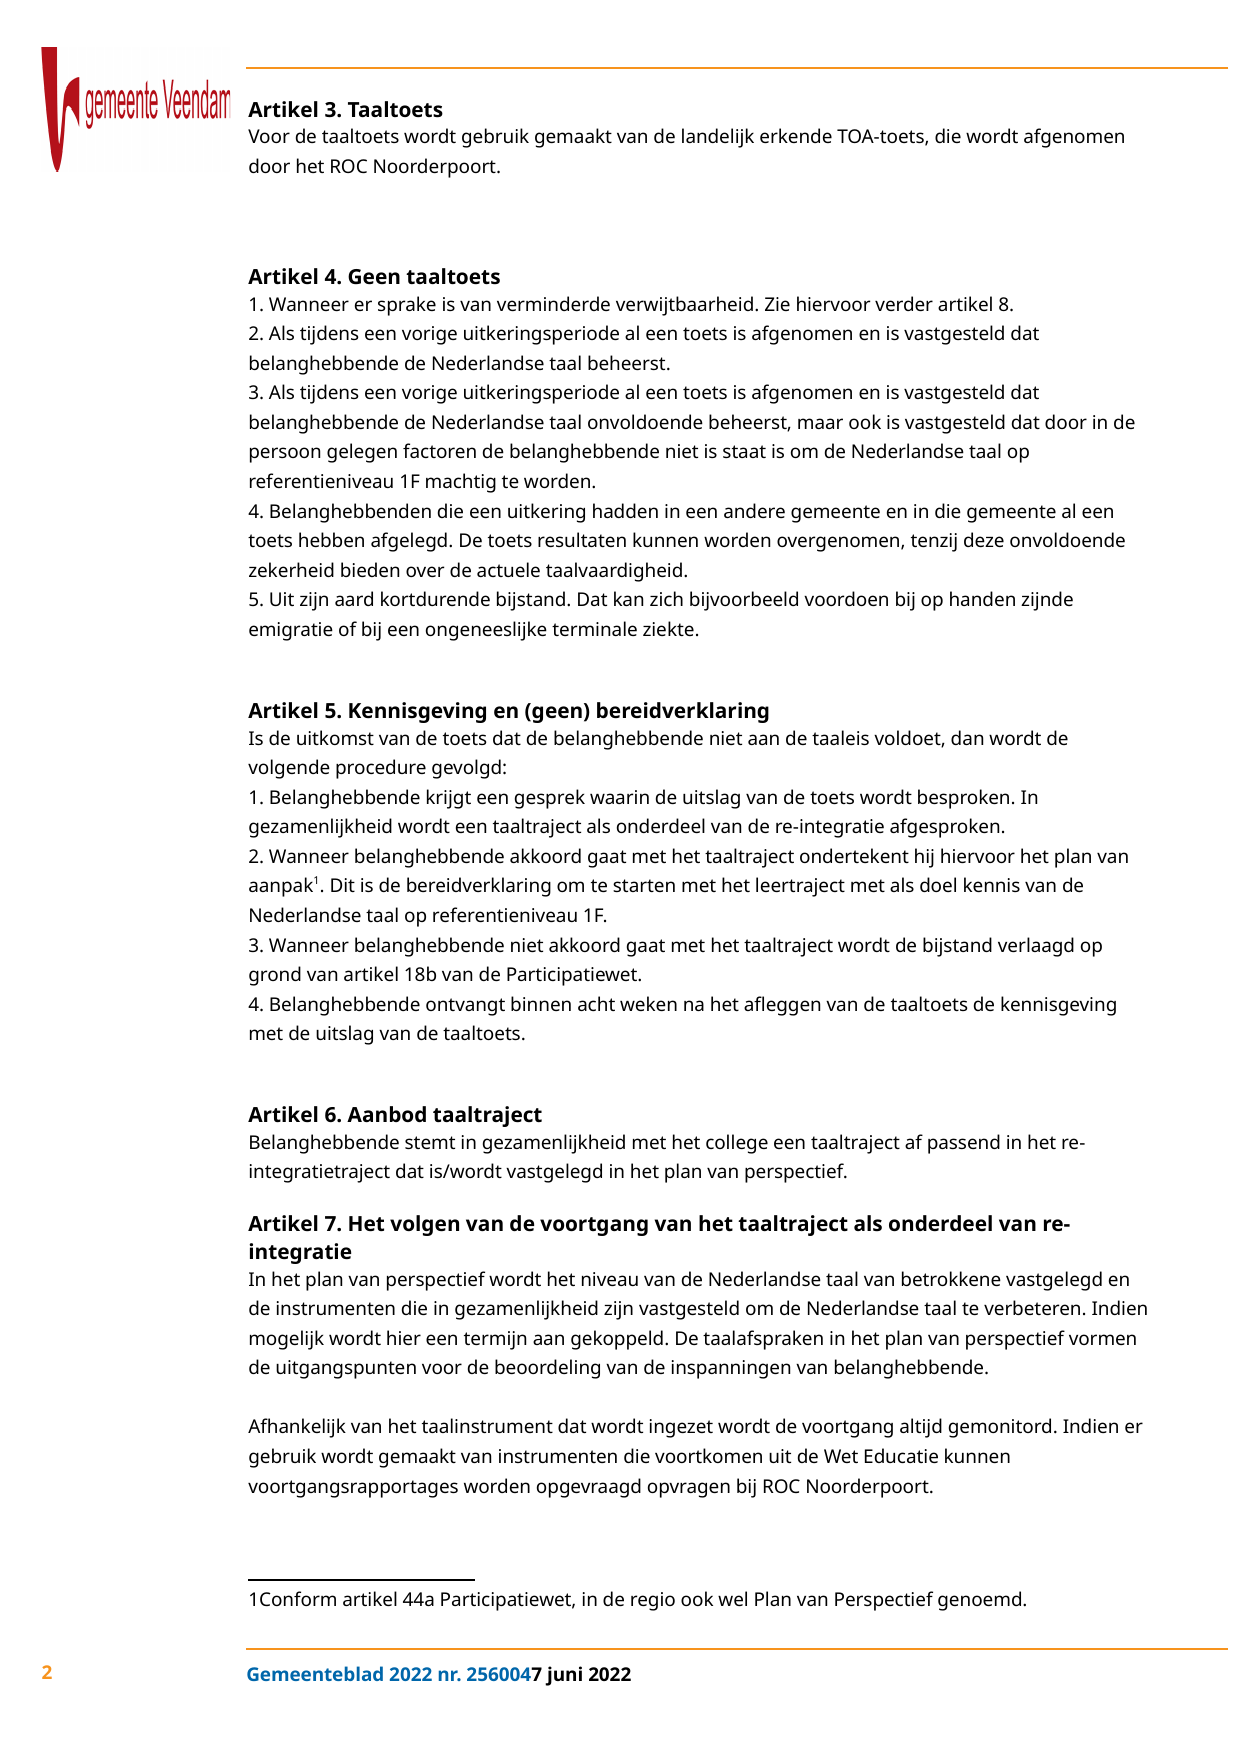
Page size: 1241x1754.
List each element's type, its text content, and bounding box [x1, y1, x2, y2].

text 3. Als tijdens een vorige uitkeringsperiode al een toets is afgenomen en is vastgesteld dat belanghebbende de Nederlandse taal onvoldoende beheerst, maar ook is vastgesteld dat door in de persoon gelegen factoren de belanghebbende niet is staat is om de Nederlandse taal op referentieniveau 1F machtig te worden. [248, 379, 1152, 494]
text 2. Als tijdens een vorige uitkeringsperiode al een toets is afgenomen en is vastgesteld dat belanghebbende de Nederlandse taal beheerst. [248, 320, 1152, 376]
text Belanghebbende stemt in gezamenlijkheid met het college een taaltraject af passend in het re-integratietraject dat is/wordt vastgelegd in het plan van perspectief. [248, 1129, 1152, 1184]
text 1. Wanneer er sprake is van verminderde verwijtbaarheid. Zie hiervoor verder artikel 8. [248, 291, 1152, 317]
text Artikel 3. Taaltoets [248, 95, 1152, 123]
text 2. Wanneer belanghebbende akkoord gaat met het taaltraject ondertekent hij hiervoor het plan van aanpak. Dit is de bereidverklaring om te starten met het leertraject met als doel kennis van de Nederlandse taal op referentieniveau 1F. [248, 843, 1152, 928]
text In het plan van perspectief wordt het niveau van de Nederlandse taal van betrokkene vastgelegd en de instrumenten die in gezamenlijkheid zijn vastgesteld om de Nederlandse taal te verbeteren. Indien mogelijk wordt hier een termijn aan gekoppeld. De taalafspraken in het plan van perspectief vormen de uitgangspunten voor de beoordeling van de inspanningen van belanghebbende. [248, 1266, 1152, 1380]
text 1. Belanghebbende krijgt een gesprek waarin de uitslag van de toets wordt besproken. In gezamenlijkheid wordt een taaltraject als onderdeel van de re-integratie afgesproken. [248, 784, 1152, 839]
text 4. Belanghebbenden die een uitkering hadden in een andere gemeente en in die gemeente al een toets hebben afgelegd. De toets resultaten kunnen worden overgenomen, tenzij deze onvoldoende zekerheid bieden over de actuele taalvaardigheid. [248, 498, 1152, 583]
text Conform artikel 44a Participatiewet, in de regio ook wel Plan van Perspectief genoemd. [248, 1586, 1152, 1612]
text Afhankelijk van het taalinstrument dat wordt ingezet wordt de voortgang altijd gemonitord. Indien er gebruik wordt gemaakt van instrumenten die voortkomen uit de Wet Educatie kunnen voortgangsrapportages worden opgevraagd opvragen bij ROC Noorderpoort. [248, 1414, 1152, 1499]
text Artikel 4. Geen taaltoets [248, 262, 1152, 291]
text Voor de taaltoets wordt gebruik gemaakt van de landelijk erkende TOA-toets, die wordt afgenomen door het ROC Noorderpoort. [248, 123, 1152, 178]
text 3. Wanneer belanghebbende niet akkoord gaat met het taaltraject wordt de bijstand verlaagd op grond van artikel 18b van de Participatiewet. [248, 932, 1152, 987]
text Artikel 6. Aanbod taaltraject [248, 1101, 1152, 1129]
text Artikel 5. Kennisgeving en (geen) bereidverklaring [248, 696, 1152, 725]
picture [41, 47, 231, 172]
text 4. Belanghebbende ontvangt binnen acht weken na het afleggen van de taaltoets de kennisgeving met de uitslag van de taaltoets. [248, 991, 1152, 1046]
text 5. Uit zijn aard kortdurende bijstand. Dat kan zich bijvoorbeeld voordoen bij op handen zijnde emigratie of bij een ongeneeslijke terminale ziekte. [248, 587, 1152, 642]
text Is de uitkomst van de toets dat de belanghebbende niet aan de taaleis voldoet, dan wordt de volgende procedure gevolgd: [248, 725, 1152, 780]
text Artikel 7. Het volgen van de voortgang van het taaltraject als onderdeel van re-integratie [248, 1209, 1152, 1266]
